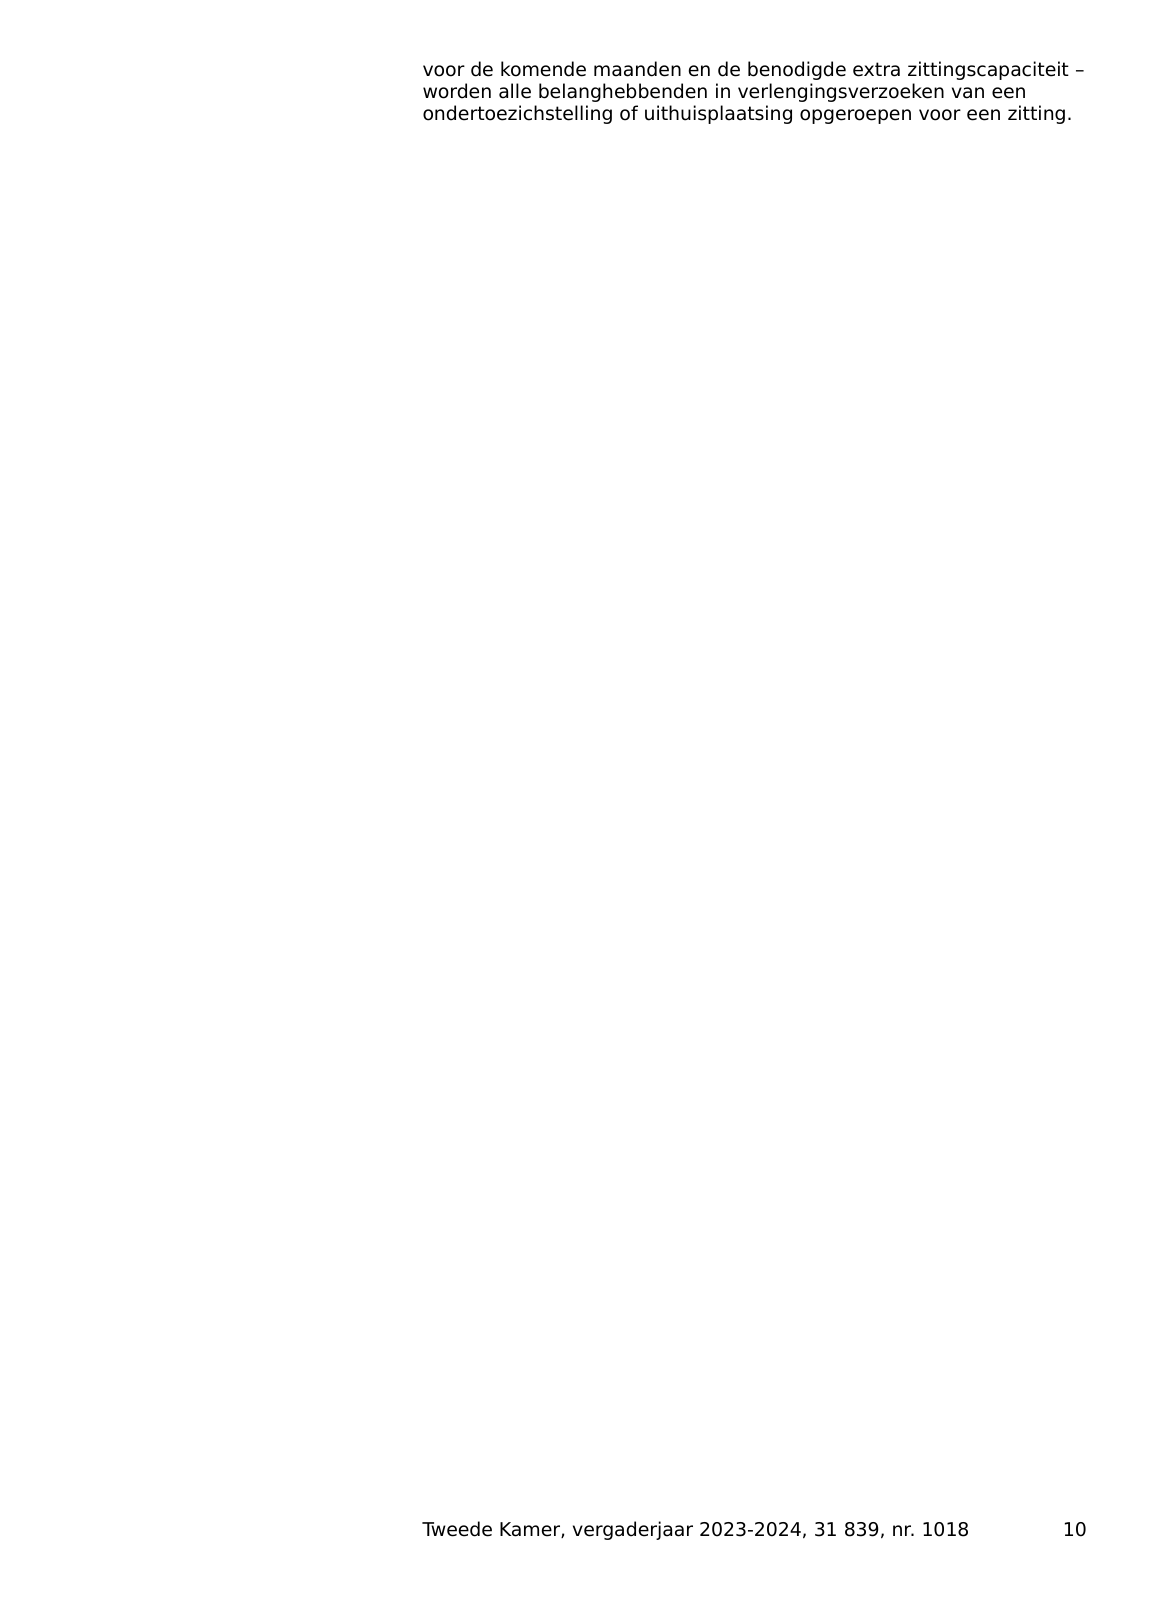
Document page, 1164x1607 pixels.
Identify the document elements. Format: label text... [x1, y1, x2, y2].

text voor de komende maanden en de benodigde extra zittingscapaciteit – worden alle belanghebbenden in verlengingsverzoeken van een ondertoezichstelling of uithuisplaatsing opgeroepen voor een zitting. [422, 59, 1087, 125]
